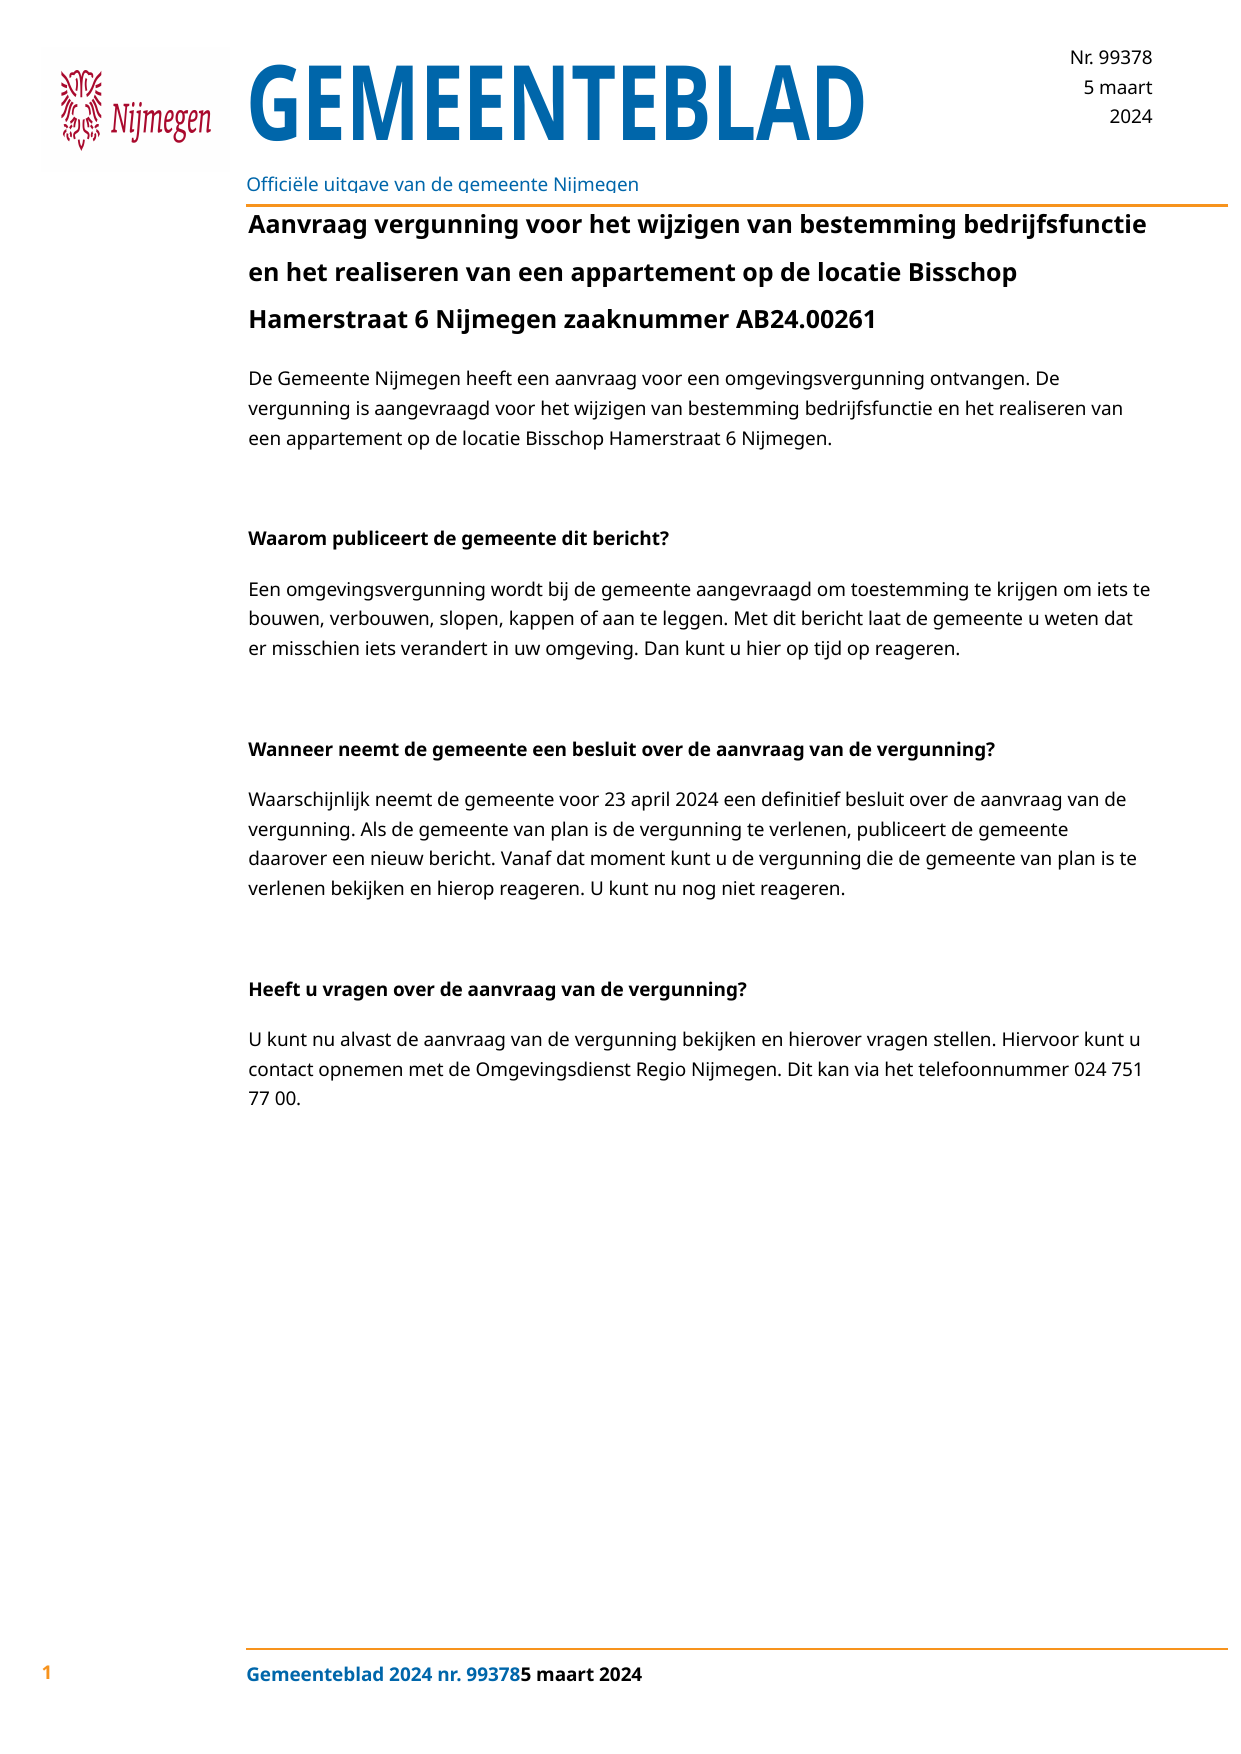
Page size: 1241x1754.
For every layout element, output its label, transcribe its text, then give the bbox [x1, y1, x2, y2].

text Aanvraag vergunning voor het wijzigen van bestemming bedrijfsfunctie en het realiseren van een appartement op de locatie Bisschop Hamerstraat 6 Nijmegen zaaknummer AB24.00261 [248, 207, 1152, 336]
text Waarom publiceert de gemeente dit bericht? [248, 526, 1152, 551]
text U kunt nu alvast de aanvraag van de vergunning bekijken en hierover vragen stellen. Hiervoor kunt u contact opnemen met de Omgevingsdienst Regio Nijmegen. Dit kan via het telefoonnummer 024 751 77 00. [248, 1026, 1152, 1111]
text Wanneer neemt de gemeente een besluit over de aanvraag van de vergunning? [248, 736, 1152, 762]
text Heeft u vragen over de aanvraag van de vergunning? [248, 976, 1152, 1002]
text Een omgevingsvergunning wordt bij de gemeente aangevraagd om toestemming te krijgen om iets te bouwen, verbouwen, slopen, kappen of aan te leggen. Met dit bericht laat de gemeente u weten dat er misschien iets verandert in uw omgeving. Dan kunt u hier op tijd op reageren. [248, 576, 1152, 661]
picture [41, 47, 231, 172]
text De Gemeente Nijmegen heeft een aanvraag voor een omgevingsvergunning ontvangen. De vergunning is aangevraagd voor het wijzigen van bestemming bedrijfsfunctie en het realiseren van een appartement op de locatie Bisschop Hamerstraat 6 Nijmegen. [248, 366, 1152, 450]
text Waarschijnlijk neemt de gemeente voor 23 april 2024 een definitief besluit over de aanvraag van de vergunning. Als de gemeente van plan is de vergunning te verlenen, publiceert de gemeente daarover een nieuw bericht. Vanaf dat moment kunt u de vergunning die de gemeente van plan is te verlenen bekijken en hierop reageren. U kunt nu nog niet reageren. [248, 786, 1152, 901]
